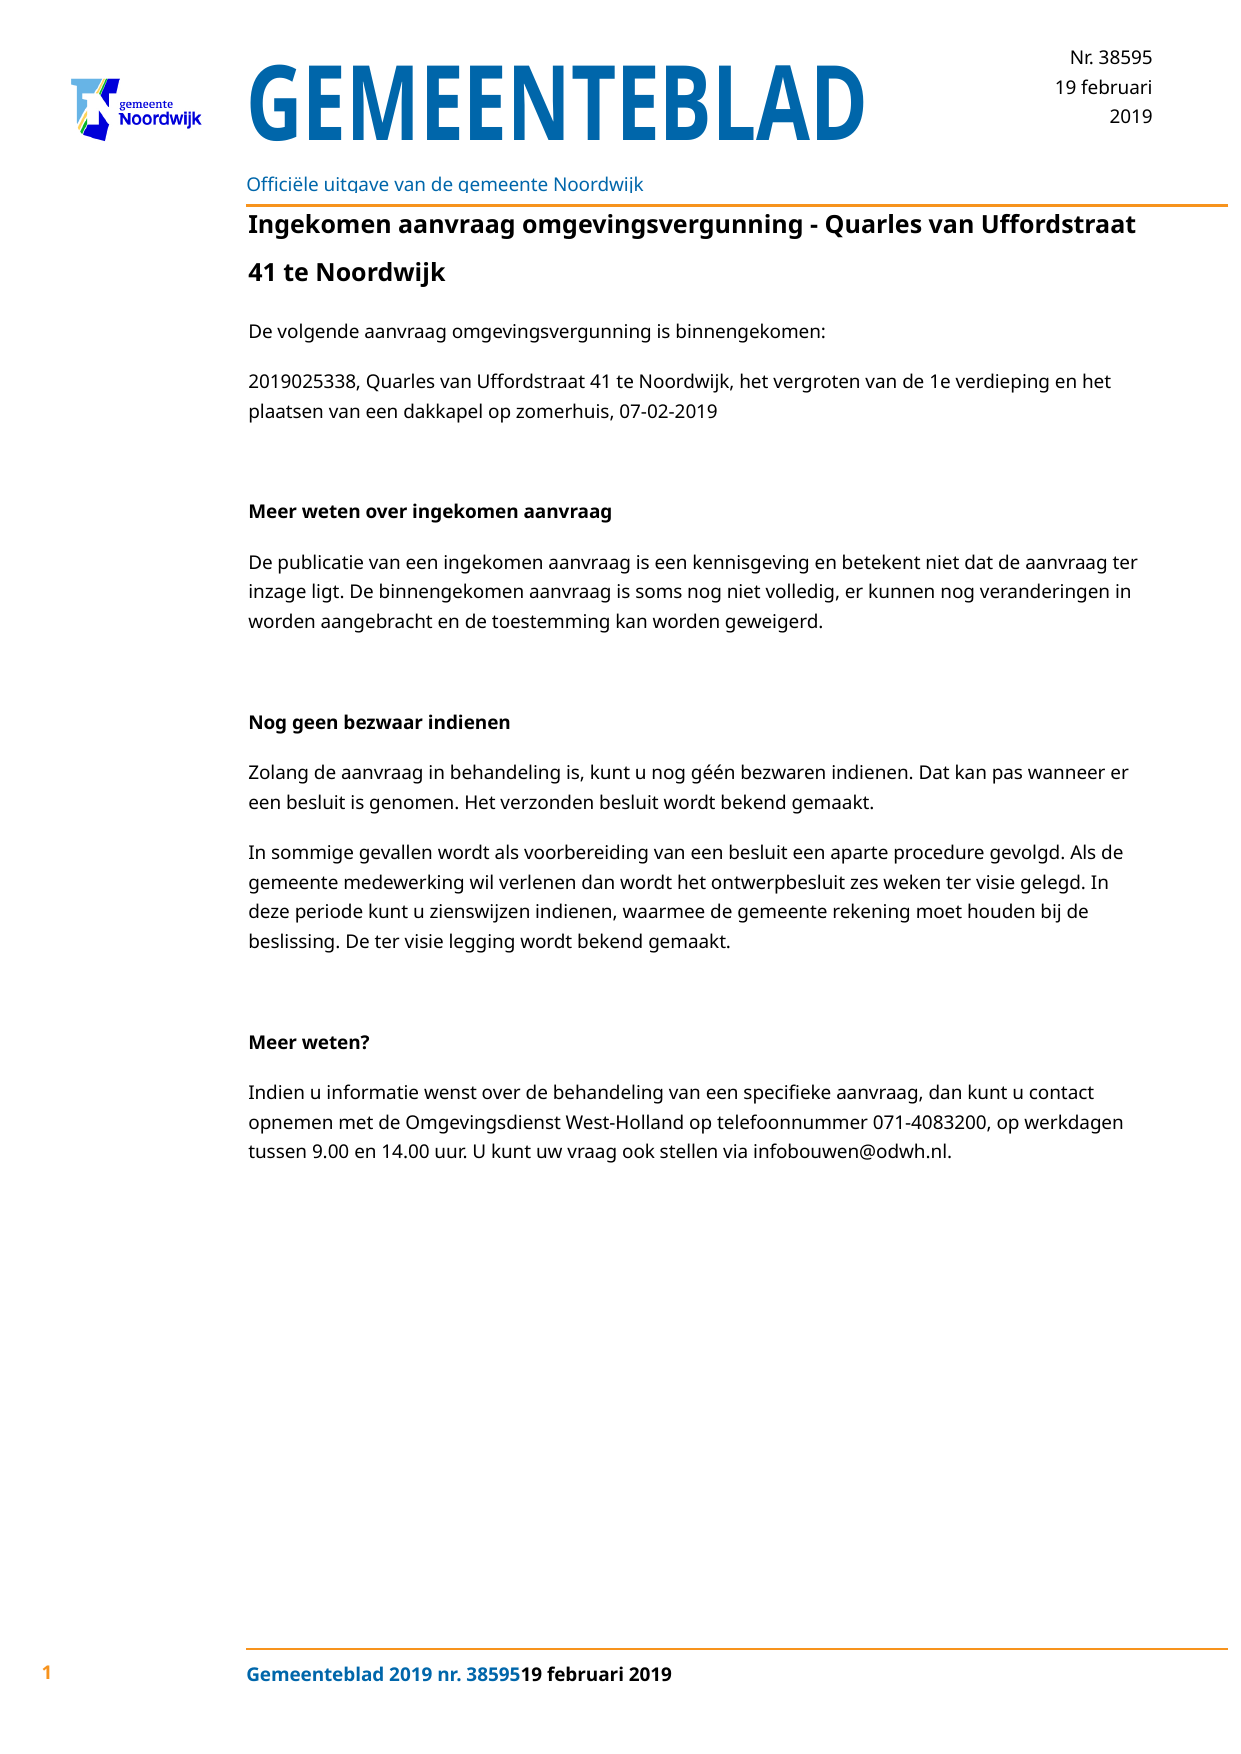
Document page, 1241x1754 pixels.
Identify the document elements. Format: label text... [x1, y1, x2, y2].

text Zolang de aanvraag in behandeling is, kunt u nog géén bezwaren indienen. Dat kan pas wanneer er een besluit is genomen. Het verzonden besluit wordt bekend gemaakt. [248, 759, 1152, 815]
text De publicatie van een ingekomen aanvraag is een kennisgeving en betekent niet dat de aanvraag ter inzage ligt. De binnengekomen aanvraag is soms nog niet volledig, er kunnen nog veranderingen in worden aangebracht en de toestemming kan worden geweigerd. [248, 549, 1152, 634]
text In sommige gevallen wordt als voorbereiding van een besluit een aparte procedure gevolgd. Als de gemeente medewerking wil verlenen dan wordt het ontwerpbesluit zes weken ter visie gelegd. In deze periode kunt u zienswijzen indienen, waarmee de gemeente rekening moet houden bij de beslissing. De ter visie legging wordt bekend gemaakt. [248, 839, 1152, 954]
text Indien u informatie wenst over de behandeling van een specifieke aanvraag, dan kunt u contact opnemen met de Omgevingsdienst West-Holland op telefoonnummer 071-4083200, op werkdagen tussen 9.00 en 14.00 uur. U kunt uw vraag ook stellen via infobouwen@odwh.nl. [248, 1079, 1152, 1164]
text 2019025338, Quarles van Uffordstraat 41 te Noordwijk, het vergroten van de 1e verdieping en het plaatsen van een dakkapel op zomerhuis, 07-02-2019 [248, 368, 1152, 424]
text Nog geen bezwaar indienen [248, 709, 1152, 735]
picture [41, 47, 231, 172]
text Meer weten over ingekomen aanvraag [248, 499, 1152, 524]
text Meer weten? [248, 1029, 1152, 1055]
text Ingekomen aanvraag omgevingsvergunning - Quarles van Uffordstraat 41 te Noordwijk [248, 207, 1152, 288]
text De volgende aanvraag omgevingsvergunning is binnengekomen: [248, 318, 1152, 344]
